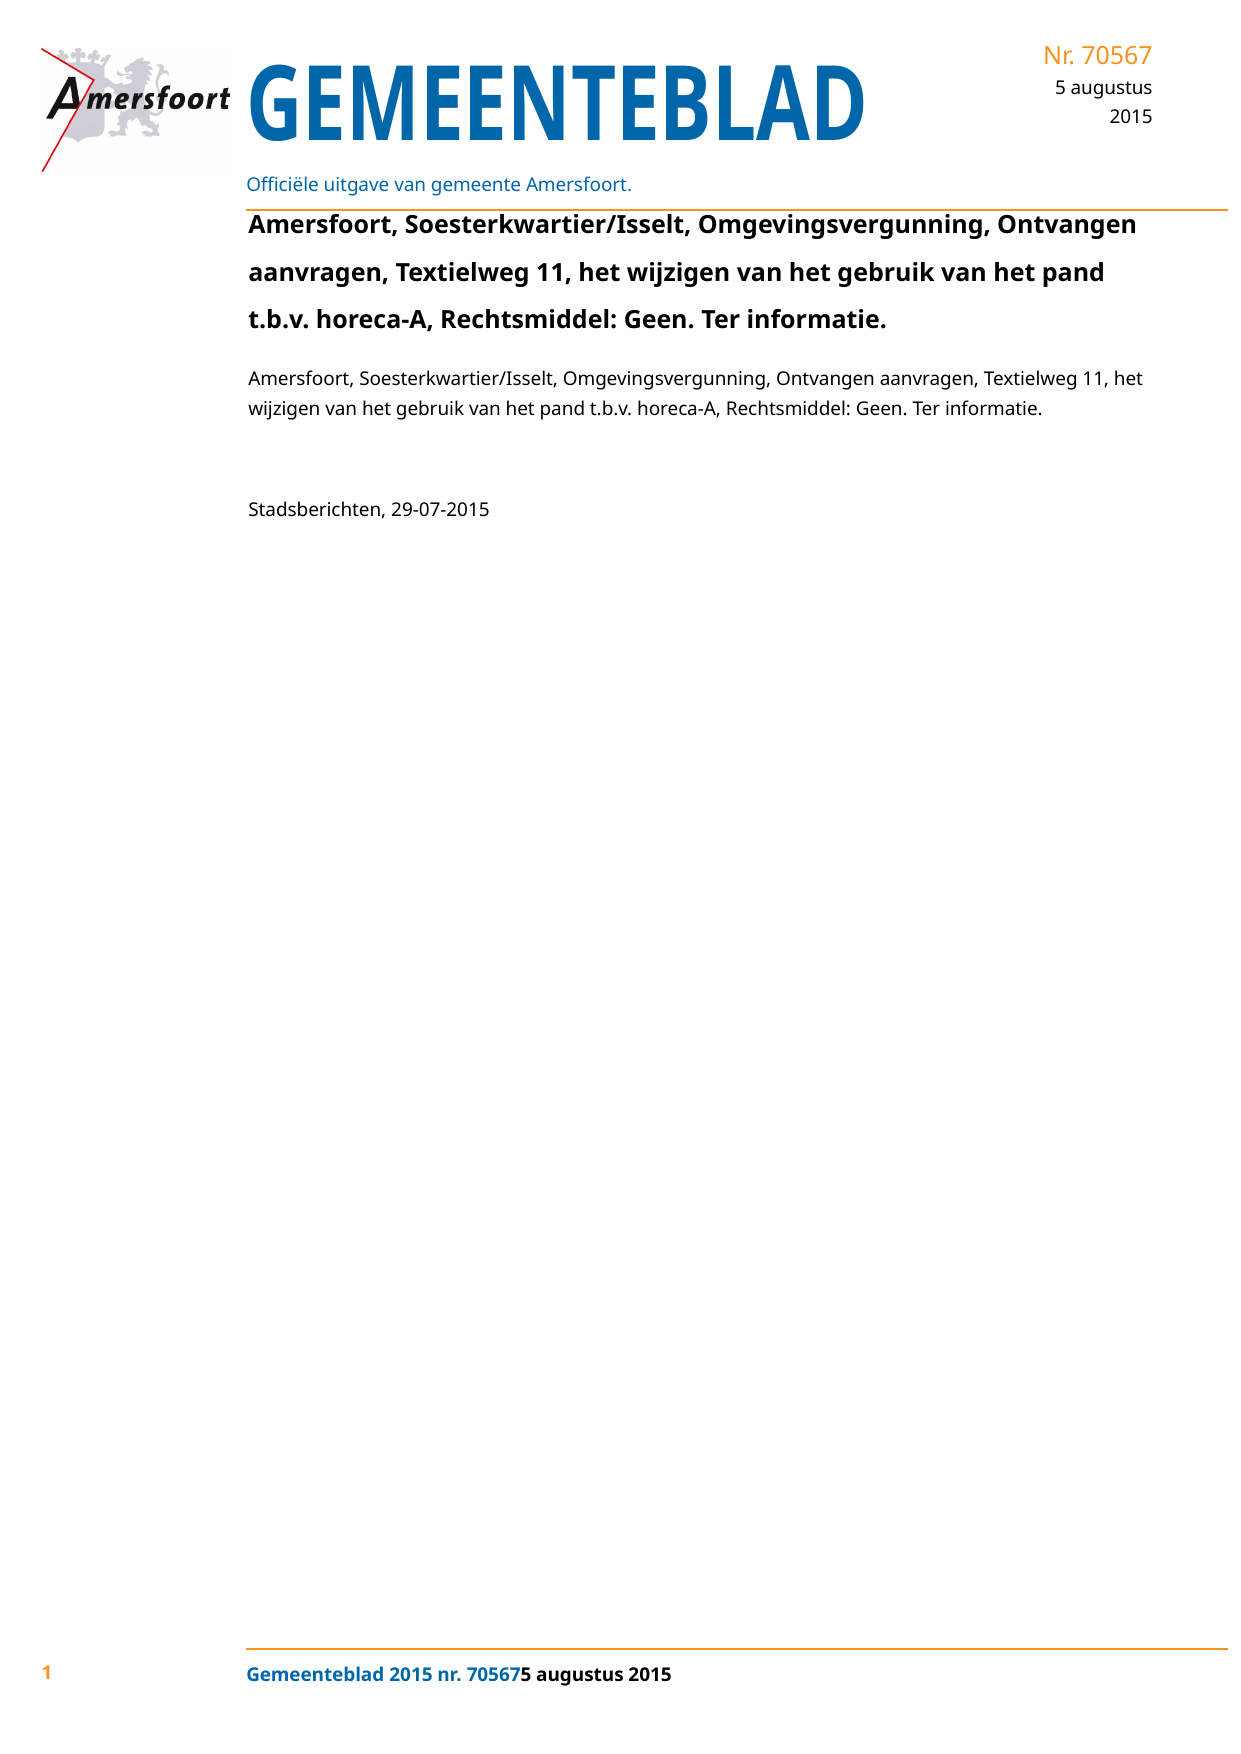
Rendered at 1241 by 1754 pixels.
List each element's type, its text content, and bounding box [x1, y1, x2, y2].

text Amersfoort, Soesterkwartier/Isselt, Omgevingsvergunning, Ontvangen aanvragen, Textielweg 11, het wijzigen van het gebruik van het pand t.b.v. horeca-A, Rechtsmiddel: Geen. Ter informatie. [248, 211, 1152, 336]
text Amersfoort, Soesterkwartier/Isselt, Omgevingsvergunning, Ontvangen aanvragen, Textielweg 11, het wijzigen van het gebruik van het pand t.b.v. horeca-A, Rechtsmiddel: Geen. Ter informatie. [248, 366, 1152, 421]
picture [41, 47, 231, 172]
text Stadsberichten, 29-07-2015 [248, 496, 1152, 522]
